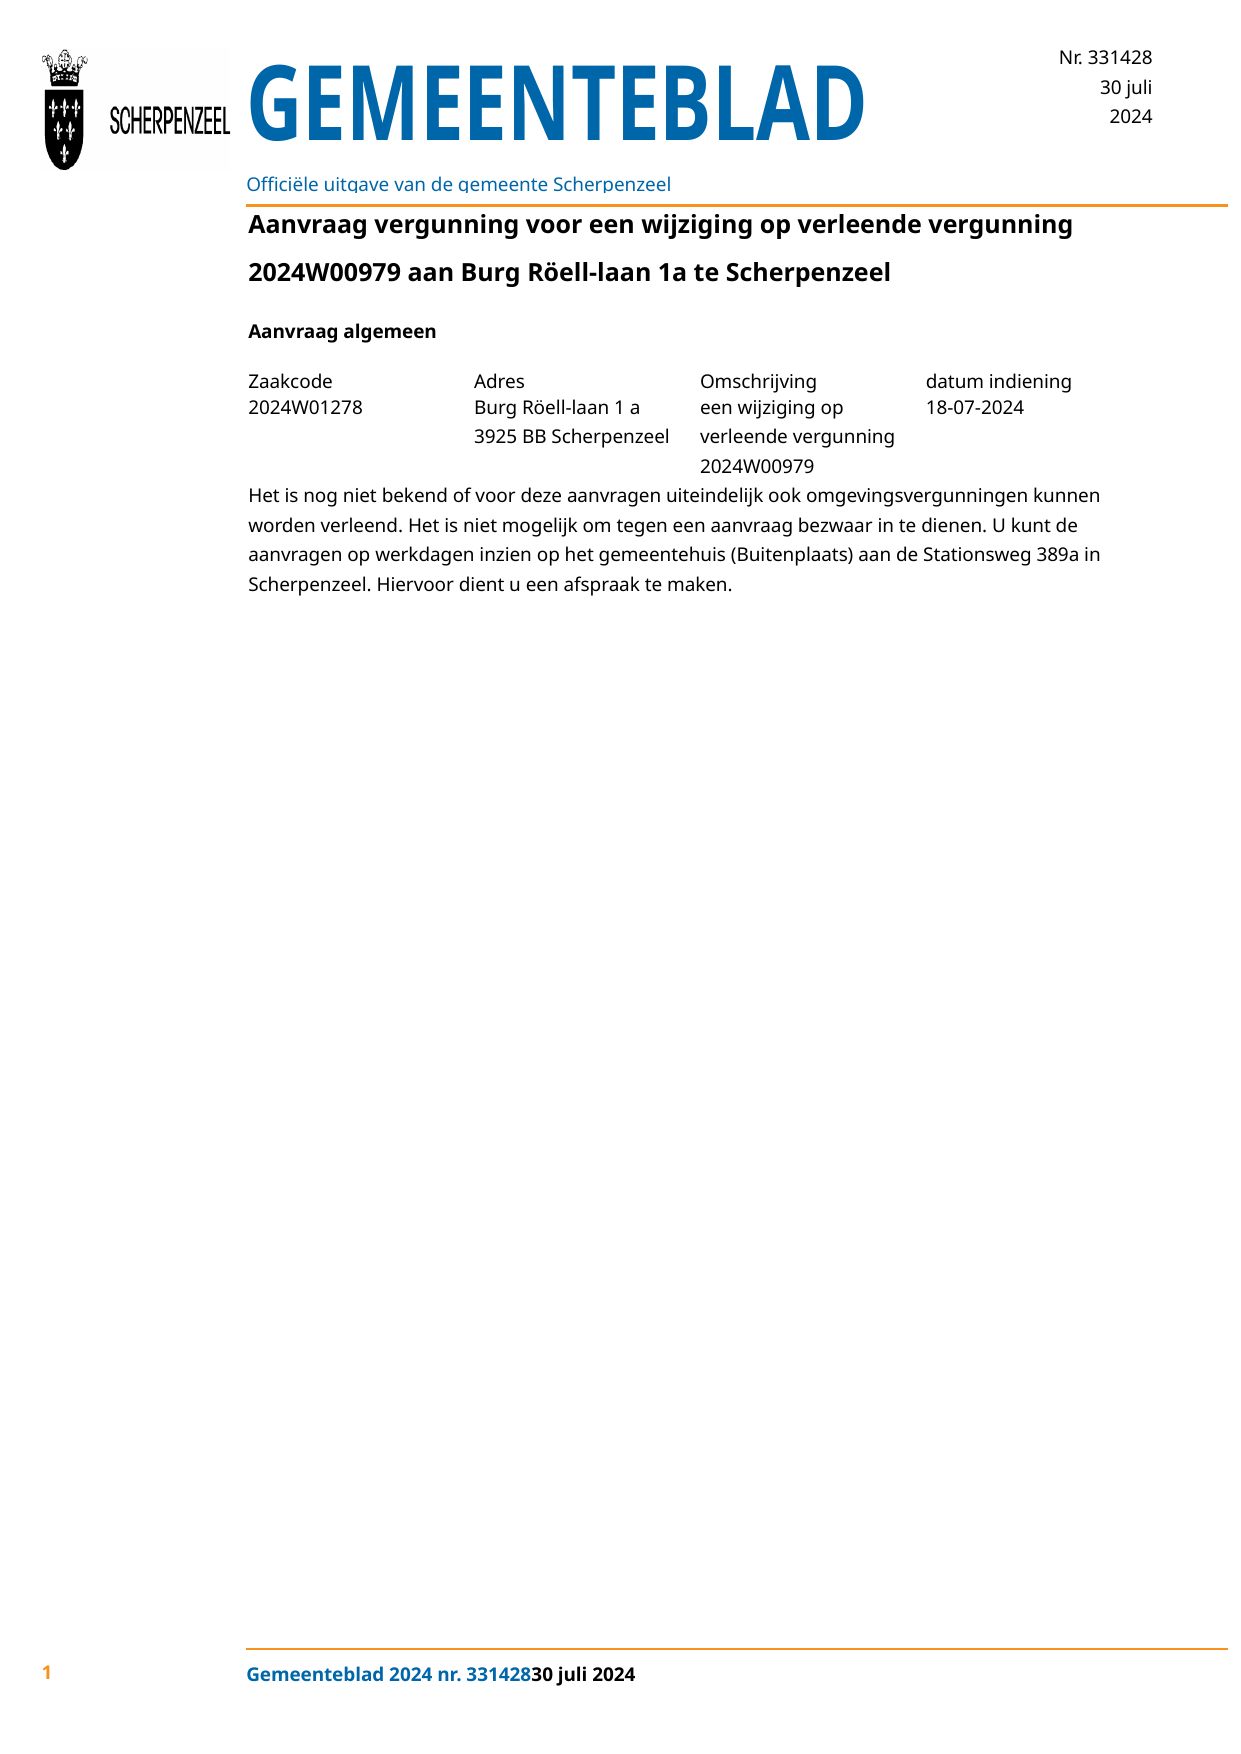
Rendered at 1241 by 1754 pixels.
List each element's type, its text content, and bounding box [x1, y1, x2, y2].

table_header Zaakcode [248, 369, 474, 394]
text Aanvraag vergunning voor een wijziging op verleende vergunning 2024W00979 aan Burg Röell-laan 1a te Scherpenzeel [248, 207, 1152, 288]
table_header Omschrijving [700, 369, 926, 394]
text Aanvraag algemeen [248, 318, 1152, 344]
text Het is nog niet bekend of voor deze aanvragen uiteindelijk ook omgevingsvergunningen kunnen worden verleend. Het is niet mogelijk om tegen een aanvraag bezwaar in te dienen. U kunt de aanvragen op werkdagen inzien op het gemeentehuis (Buitenplaats) aan de Stationsweg 389a in Scherpenzeel. Hiervoor dient u een afspraak te maken. [248, 482, 1152, 597]
table_cell een wijziging op verleende vergunning 2024W00979 [700, 394, 926, 479]
table_header datum indiening [926, 369, 1152, 394]
table_cell 18-07-2024 [926, 394, 1152, 479]
table_header Adres [474, 369, 700, 394]
table_cell Burg Röell-laan 1 a 3925 BB Scherpenzeel [474, 394, 700, 479]
table_cell 2024W01278 [248, 394, 474, 479]
picture [41, 47, 231, 172]
